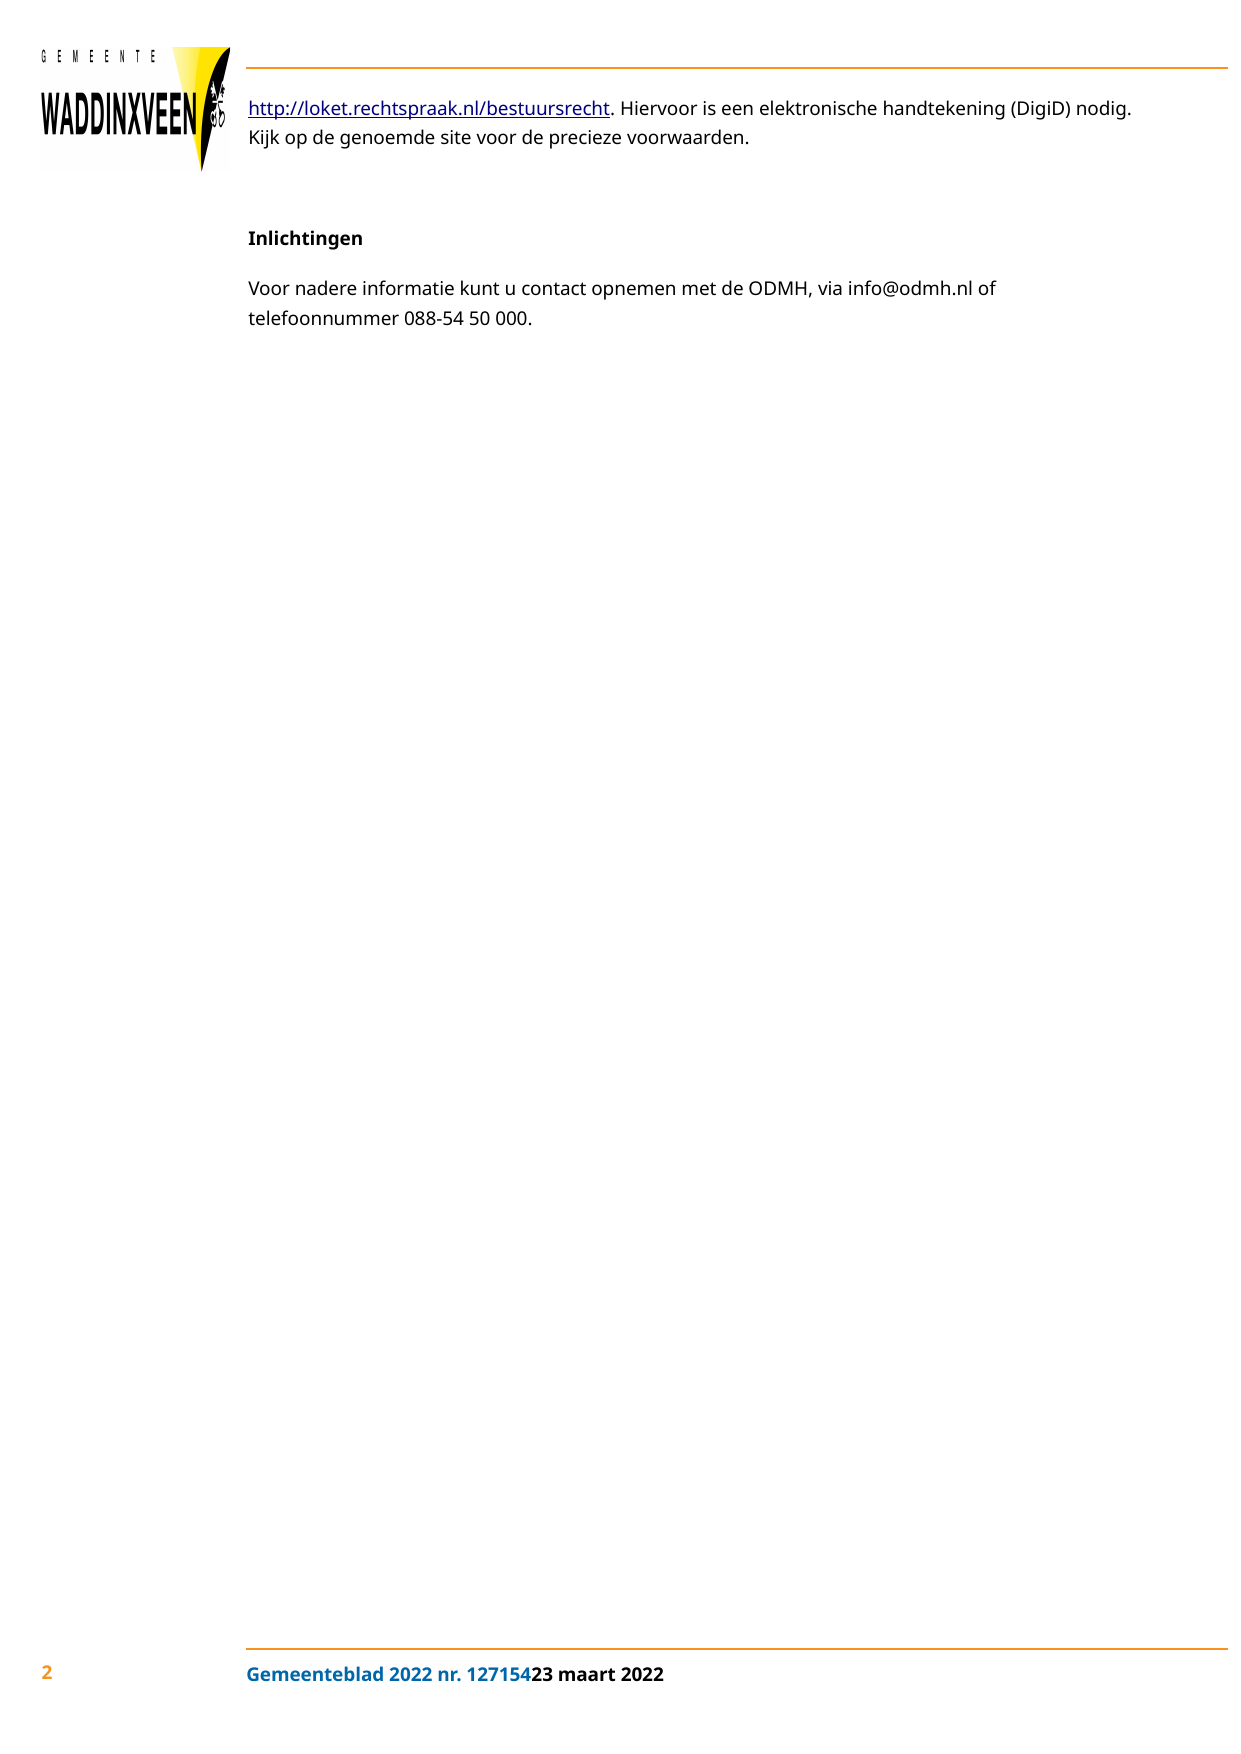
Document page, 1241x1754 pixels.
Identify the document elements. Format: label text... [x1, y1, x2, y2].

text Inlichtingen [248, 225, 1152, 251]
text http://loket.rechtspraak.nl/bestuursrecht. Hiervoor is een elektronische handtekening (DigiD) nodig. Kijk op de genoemde site voor de precieze voorwaarden. [248, 95, 1152, 150]
picture [41, 47, 231, 172]
text Voor nadere informatie kunt u contact opnemen met de ODMH, via info@odmh.nl of telefoonnummer 088-54 50 000. [248, 276, 1152, 331]
